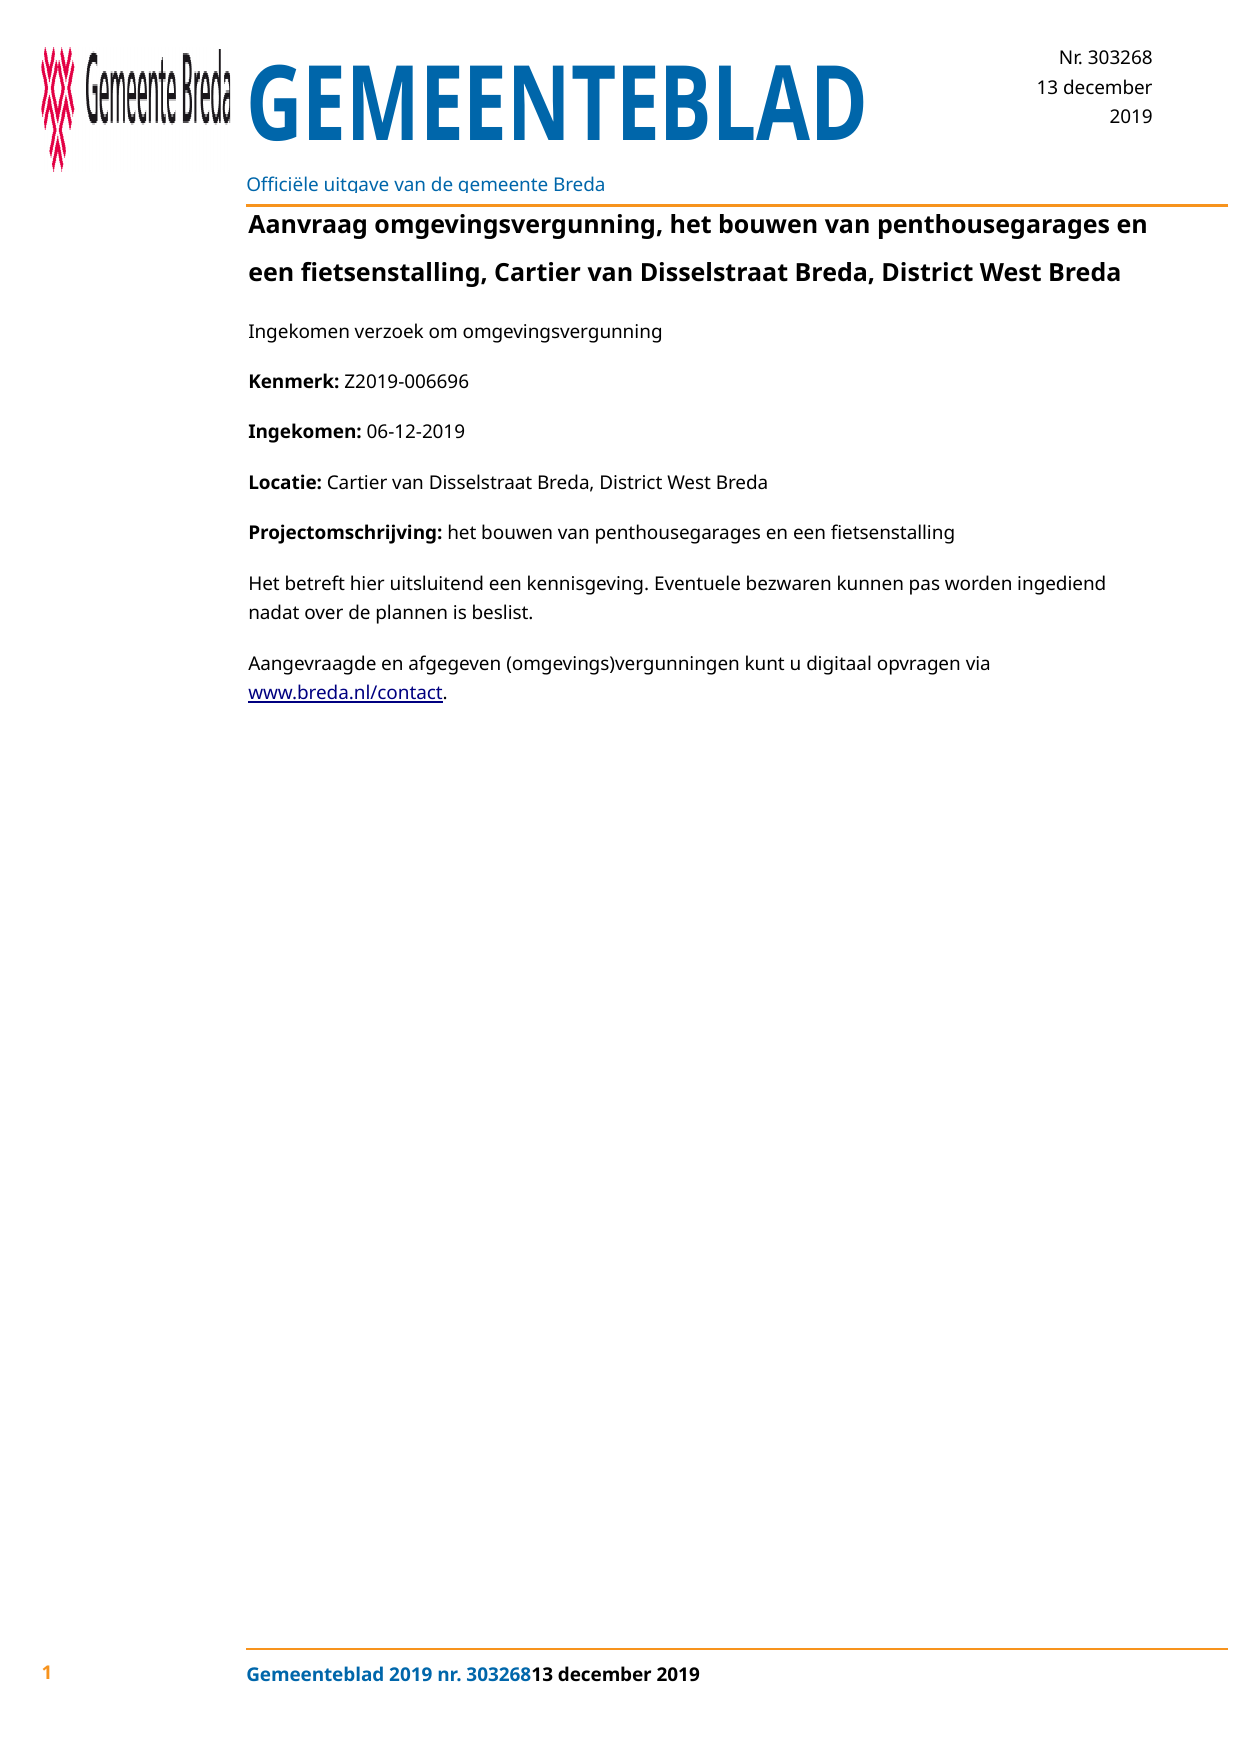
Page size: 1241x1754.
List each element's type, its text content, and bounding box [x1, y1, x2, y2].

text Locatie: Cartier van Disselstraat Breda, District West Breda [248, 469, 1152, 495]
text Aanvraag omgevingsvergunning, het bouwen van penthousegarages en een fietsenstalling, Cartier van Disselstraat Breda, District West Breda [248, 207, 1152, 288]
text Ingekomen: 06-12-2019 [248, 419, 1152, 444]
picture [41, 47, 231, 172]
text Aangevraagde en afgegeven (omgevings)vergunningen kunt u digitaal opvragen via www.breda.nl/contact. [248, 650, 1152, 705]
text Het betreft hier uitsluitend een kennisgeving. Eventuele bezwaren kunnen pas worden ingediend nadat over de plannen is beslist. [248, 570, 1152, 625]
text Ingekomen verzoek om omgevingsvergunning [248, 318, 1152, 344]
text Projectomschrijving: het bouwen van penthousegarages en een fietsenstalling [248, 519, 1152, 545]
text Kenmerk: Z2019-006696 [248, 368, 1152, 394]
